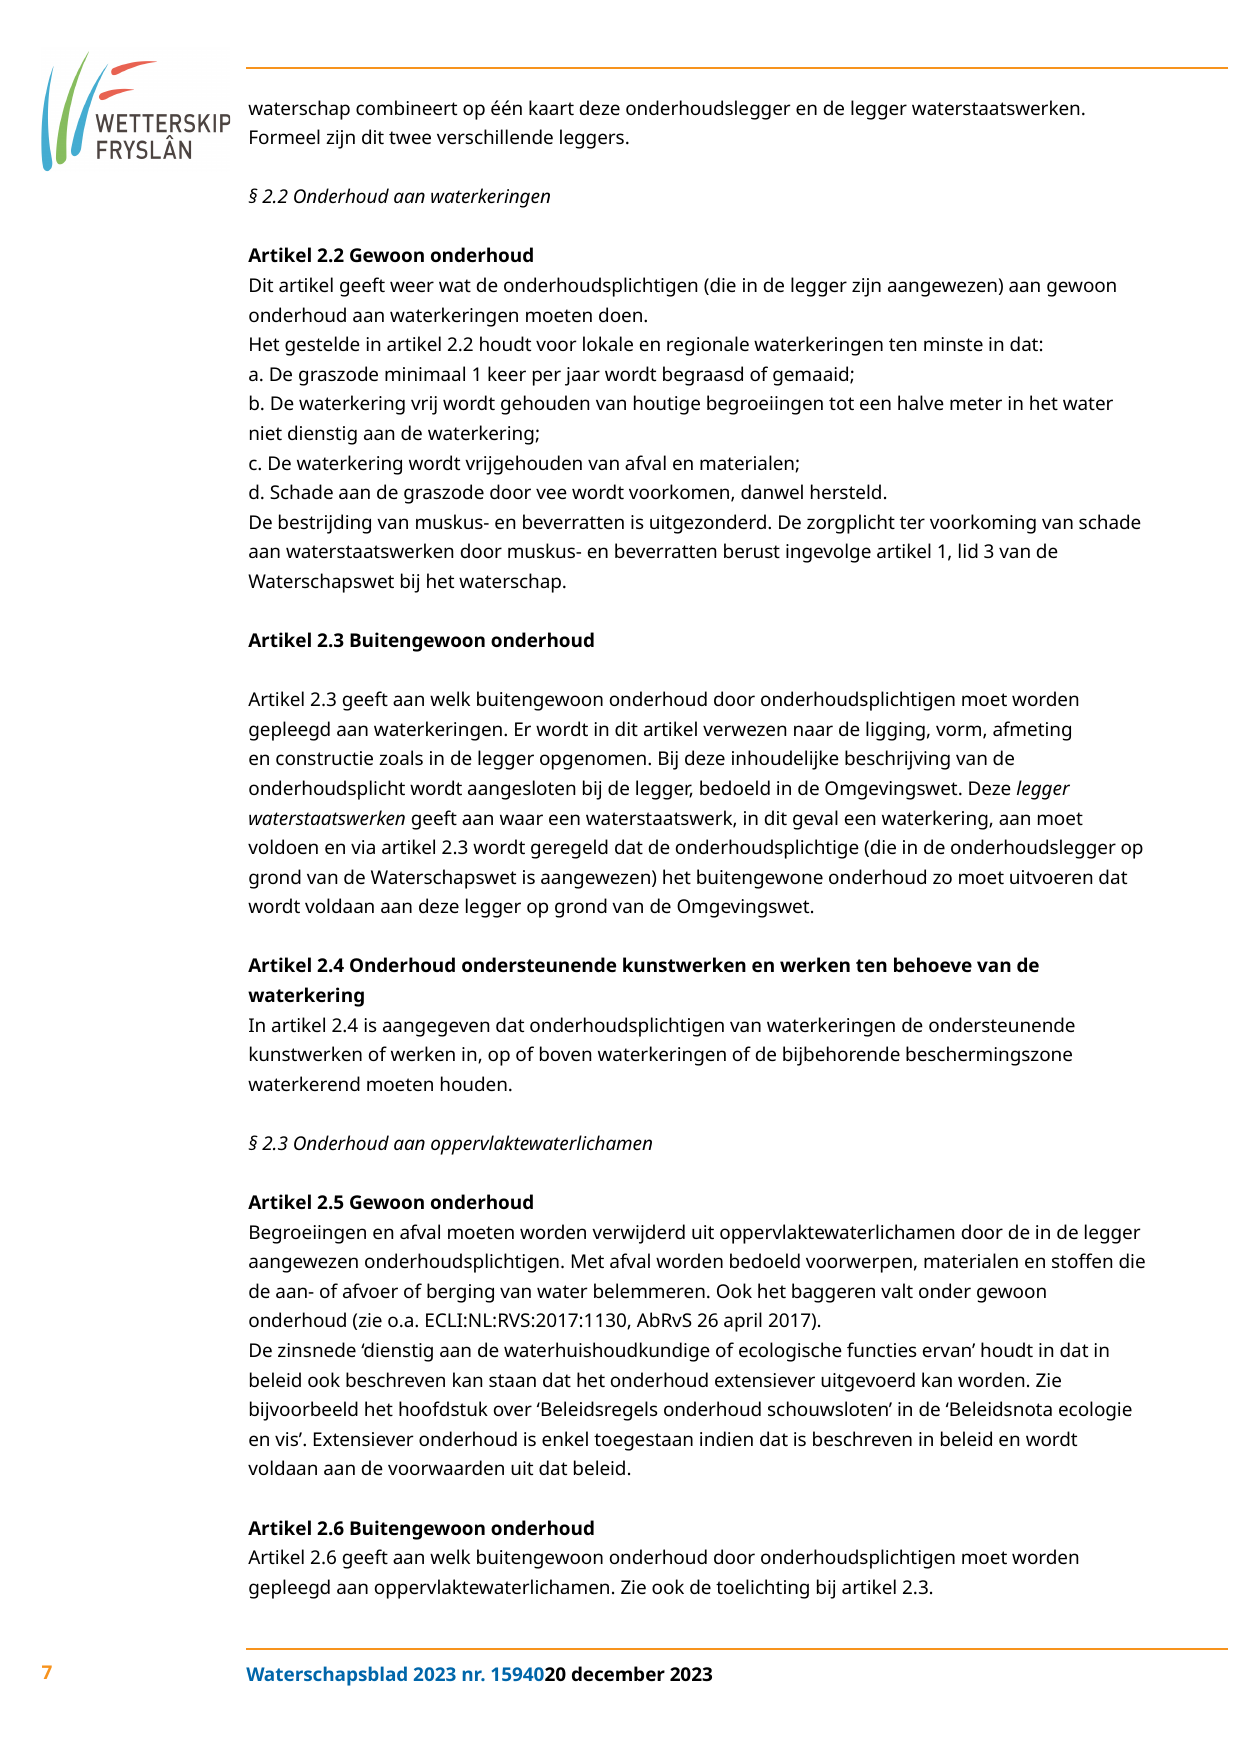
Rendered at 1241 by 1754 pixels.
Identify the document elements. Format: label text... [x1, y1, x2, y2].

text Artikel 2.6 geeft aan welk buitengewoon onderhoud door onderhoudsplichtigen moet worden gepleegd aan oppervlaktewaterlichamen. Zie ook de toelichting bij artikel 2.3. [248, 1544, 1152, 1600]
text Artikel 2.2 Gewoon onderhoud [248, 243, 1152, 268]
picture [41, 47, 231, 172]
text a. De graszode minimaal 1 keer per jaar wordt begraasd of gemaaid; [248, 361, 1152, 387]
text en constructie zoals in de legger opgenomen. Bij deze inhoudelijke beschrijving van de onderhoudsplicht wordt aangesloten bij de legger, bedoeld in de Omgevingswet. Deze legger waterstaatswerken geeft aan waar een waterstaatswerk, in dit geval een waterkering, aan moet voldoen en via artikel 2.3 wordt geregeld dat de onderhoudsplichtige (die in de onderhoudslegger op grond van de Waterschapswet is aangewezen) het buitengewone onderhoud zo moet uitvoeren dat wordt voldaan aan deze legger op grond van de Omgevingswet. [248, 746, 1152, 919]
text De zinsnede ‘dienstig aan de waterhuishoudkundige of ecologische functies ervan’ houdt in dat in beleid ook beschreven kan staan dat het onderhoud extensiever uitgevoerd kan worden. Zie bijvoorbeeld het hoofdstuk over ‘Beleidsregels onderhoud schouwsloten’ in de ‘Beleidsnota ecologie en vis’. Extensiever onderhoud is enkel toegestaan indien dat is beschreven in beleid en wordt voldaan aan de voorwaarden uit dat beleid. [248, 1337, 1152, 1481]
text Artikel 2.3 Buitengewoon onderhoud [248, 627, 1152, 653]
text waterschap combineert op één kaart deze onderhoudslegger en de legger waterstaatswerken. Formeel zijn dit twee verschillende leggers. [248, 95, 1152, 150]
text In artikel 2.4 is aangegeven dat onderhoudsplichtigen van waterkeringen de ondersteunende kunstwerken of werken in, op of boven waterkeringen of de bijbehorende beschermingszone waterkerend moeten houden. [248, 1012, 1152, 1097]
text b. De waterkering vrij wordt gehouden van houtige begroeiingen tot een halve meter in het water niet dienstig aan de waterkering; [248, 391, 1152, 446]
text Het gestelde in artikel 2.2 houdt voor lokale en regionale waterkeringen ten minste in dat: [248, 331, 1152, 357]
text Artikel 2.5 Gewoon onderhoud [248, 1189, 1152, 1215]
text d. Schade aan de graszode door vee wordt voorkomen, danwel hersteld. [248, 479, 1152, 505]
text Artikel 2.6 Buitengewoon onderhoud [248, 1515, 1152, 1541]
text § 2.2 Onderhoud aan waterkeringen [248, 183, 1152, 209]
text Begroeiingen en afval moeten worden verwijderd uit oppervlaktewaterlichamen door de in de legger aangewezen onderhoudsplichtigen. Met afval worden bedoeld voorwerpen, materialen en stoffen die de aan- of afvoer of berging van water belemmeren. Ook het baggeren valt onder gewoon onderhoud (zie o.a. ECLI:NL:RVS:2017:1130, AbRvS 26 april 2017). [248, 1219, 1152, 1333]
text c. De waterkering wordt vrijgehouden van afval en materialen; [248, 450, 1152, 476]
text Artikel 2.3 geeft aan welk buitengewoon onderhoud door onderhoudsplichtigen moet worden gepleegd aan waterkeringen. Er wordt in dit artikel verwezen naar de ligging, vorm, afmeting [248, 686, 1152, 742]
text De bestrijding van muskus- en beverratten is uitgezonderd. De zorgplicht ter voorkoming van schade aan waterstaatswerken door muskus- en beverratten berust ingevolge artikel 1, lid 3 van de Waterschapswet bij het waterschap. [248, 509, 1152, 594]
text § 2.3 Onderhoud aan oppervlaktewaterlichamen [248, 1130, 1152, 1156]
text Dit artikel geeft weer wat de onderhoudsplichtigen (die in de legger zijn aangewezen) aan gewoon onderhoud aan waterkeringen moeten doen. [248, 272, 1152, 328]
text Artikel 2.4 Onderhoud ondersteunende kunstwerken en werken ten behoeve van de waterkering [248, 953, 1152, 1008]
